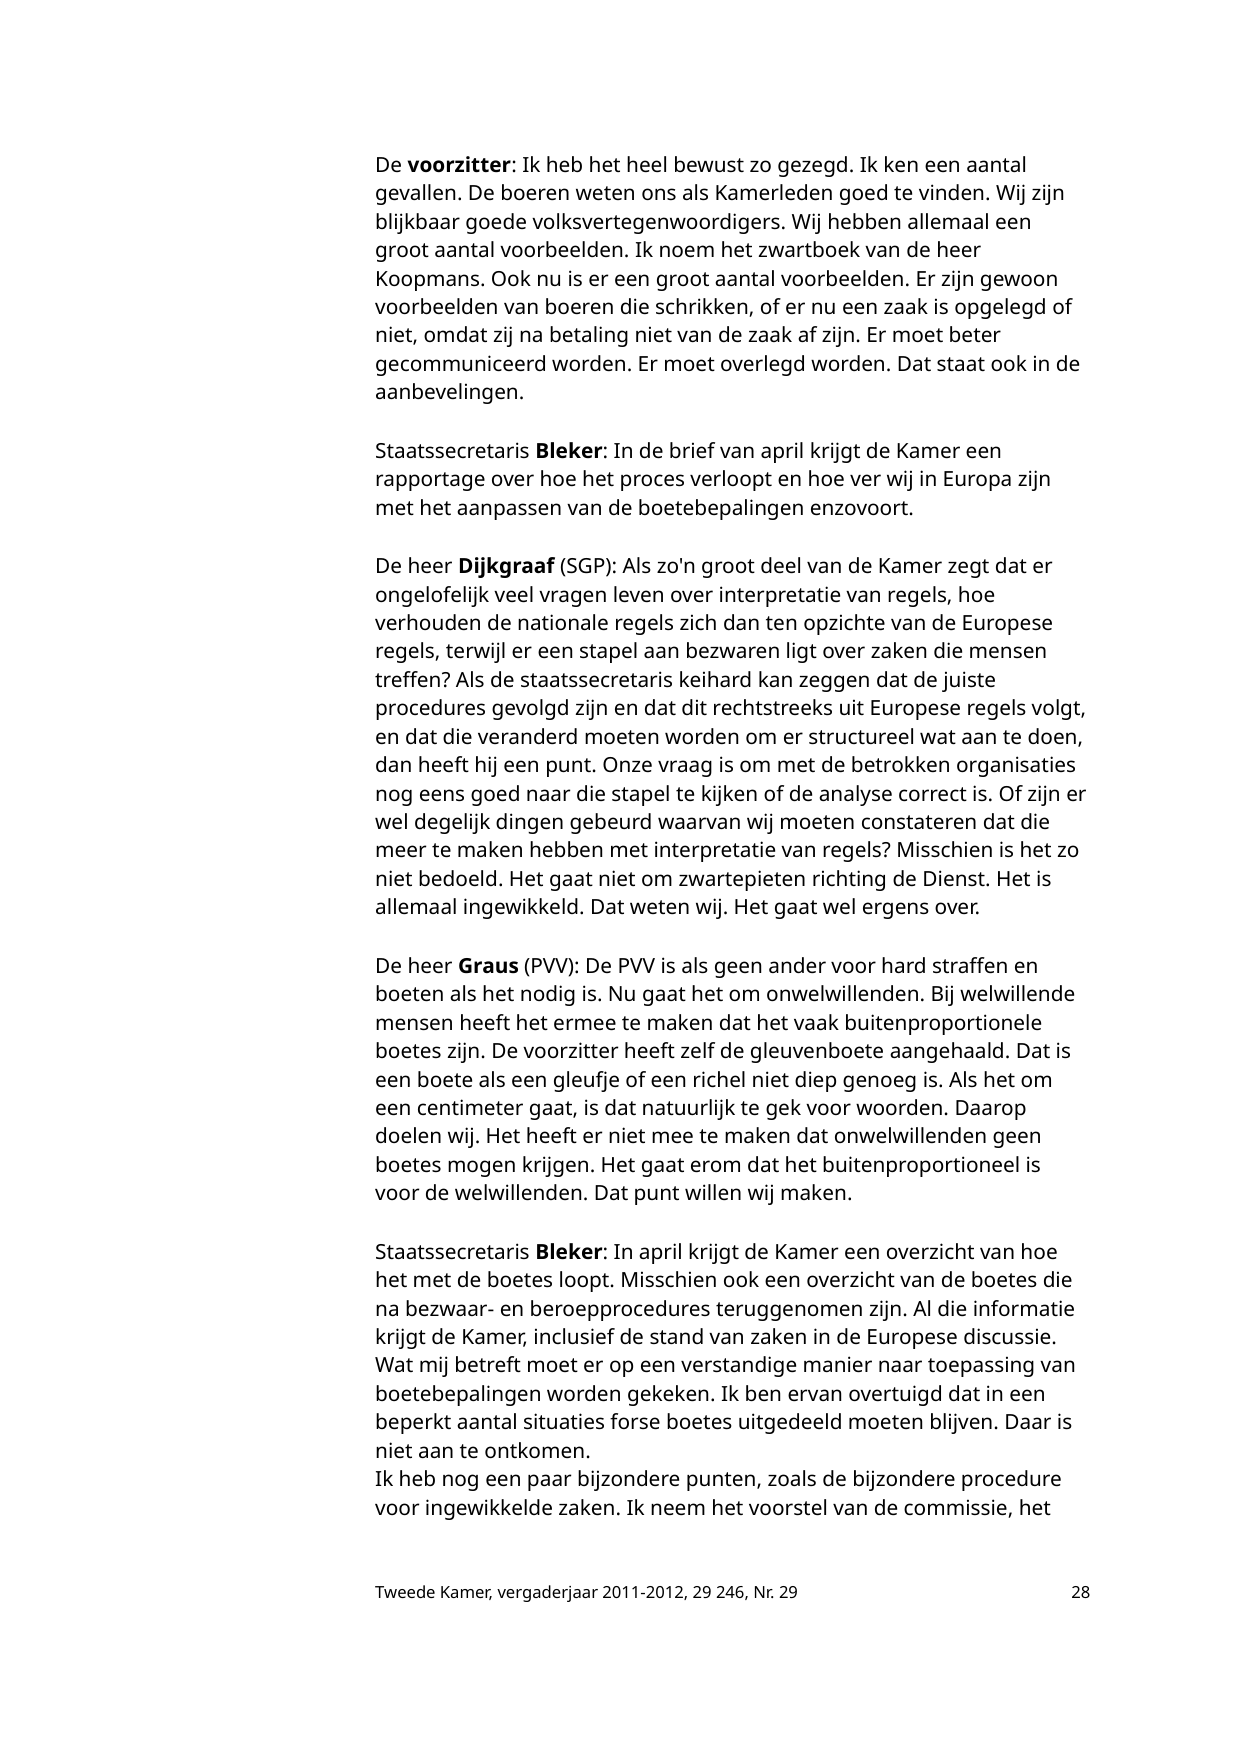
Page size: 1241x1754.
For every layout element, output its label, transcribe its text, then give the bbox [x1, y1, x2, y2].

text De heer Graus (PVV): De PVV is als geen ander voor hard straffen en boeten als het nodig is. Nu gaat het om onwelwillenden. Bij welwillende mensen heeft het ermee te maken dat het vaak buitenproportionele boetes zijn. De voorzitter heeft zelf de gleuvenboete aangehaald. Dat is een boete als een gleufje of een richel niet diep genoeg is. Als het om een centimeter gaat, is dat natuurlijk te gek voor woorden. Daarop doelen wij. Het heeft er niet mee te maken dat onwelwillenden geen boetes mogen krijgen. Het gaat erom dat het buitenproportioneel is voor de welwillenden. Dat punt willen wij maken. [375, 951, 1090, 1207]
text Ik heb nog een paar bijzondere punten, zoals de bijzondere procedure voor ingewikkelde zaken. Ik neem het voorstel van de commissie, het [375, 1464, 1090, 1521]
text Staatssecretaris Bleker: In april krijgt de Kamer een overzicht van hoe het met de boetes loopt. Misschien ook een overzicht van de boetes die na bezwaar- en beroepprocedures teruggenomen zijn. Al die informatie krijgt de Kamer, inclusief de stand van zaken in de Europese discussie. Wat mij betreft moet er op een verstandige manier naar toepassing van boetebepalingen worden gekeken. Ik ben ervan overtuigd dat in een beperkt aantal situaties forse boetes uitgedeeld moeten blijven. Daar is niet aan te ontkomen. [375, 1237, 1090, 1464]
text Staatssecretaris Bleker: In de brief van april krijgt de Kamer een rapportage over hoe het proces verloopt en hoe ver wij in Europa zijn met het aanpassen van de boetebepalingen enzovoort. [375, 436, 1090, 521]
text De heer Dijkgraaf (SGP): Als zo'n groot deel van de Kamer zegt dat er ongelofelijk veel vragen leven over interpretatie van regels, hoe verhouden de nationale regels zich dan ten opzichte van de Europese regels, terwijl er een stapel aan bezwaren ligt over zaken die mensen treffen? Als de staatssecretaris keihard kan zeggen dat de juiste procedures gevolgd zijn en dat dit rechtstreeks uit Europese regels volgt, en dat die veranderd moeten worden om er structureel wat aan te doen, dan heeft hij een punt. Onze vraag is om met de betrokken organisaties nog eens goed naar die stapel te kijken of de analyse correct is. Of zijn er wel degelijk dingen gebeurd waarvan wij moeten constateren dat die meer te maken hebben met interpretatie van regels? Misschien is het zo niet bedoeld. Het gaat niet om zwartepieten richting de Dienst. Het is allemaal ingewikkeld. Dat weten wij. Het gaat wel ergens over. [375, 551, 1090, 921]
text De voorzitter: Ik heb het heel bewust zo gezegd. Ik ken een aantal gevallen. De boeren weten ons als Kamerleden goed te vinden. Wij zijn blijkbaar goede volksvertegenwoordigers. Wij hebben allemaal een groot aantal voorbeelden. Ik noem het zwartboek van de heer Koopmans. Ook nu is er een groot aantal voorbeelden. Er zijn gewoon voorbeelden van boeren die schrikken, of er nu een zaak is opgelegd of niet, omdat zij na betaling niet van de zaak af zijn. Er moet beter gecommuniceerd worden. Er moet overlegd worden. Dat staat ook in de aanbevelingen. [375, 150, 1090, 406]
